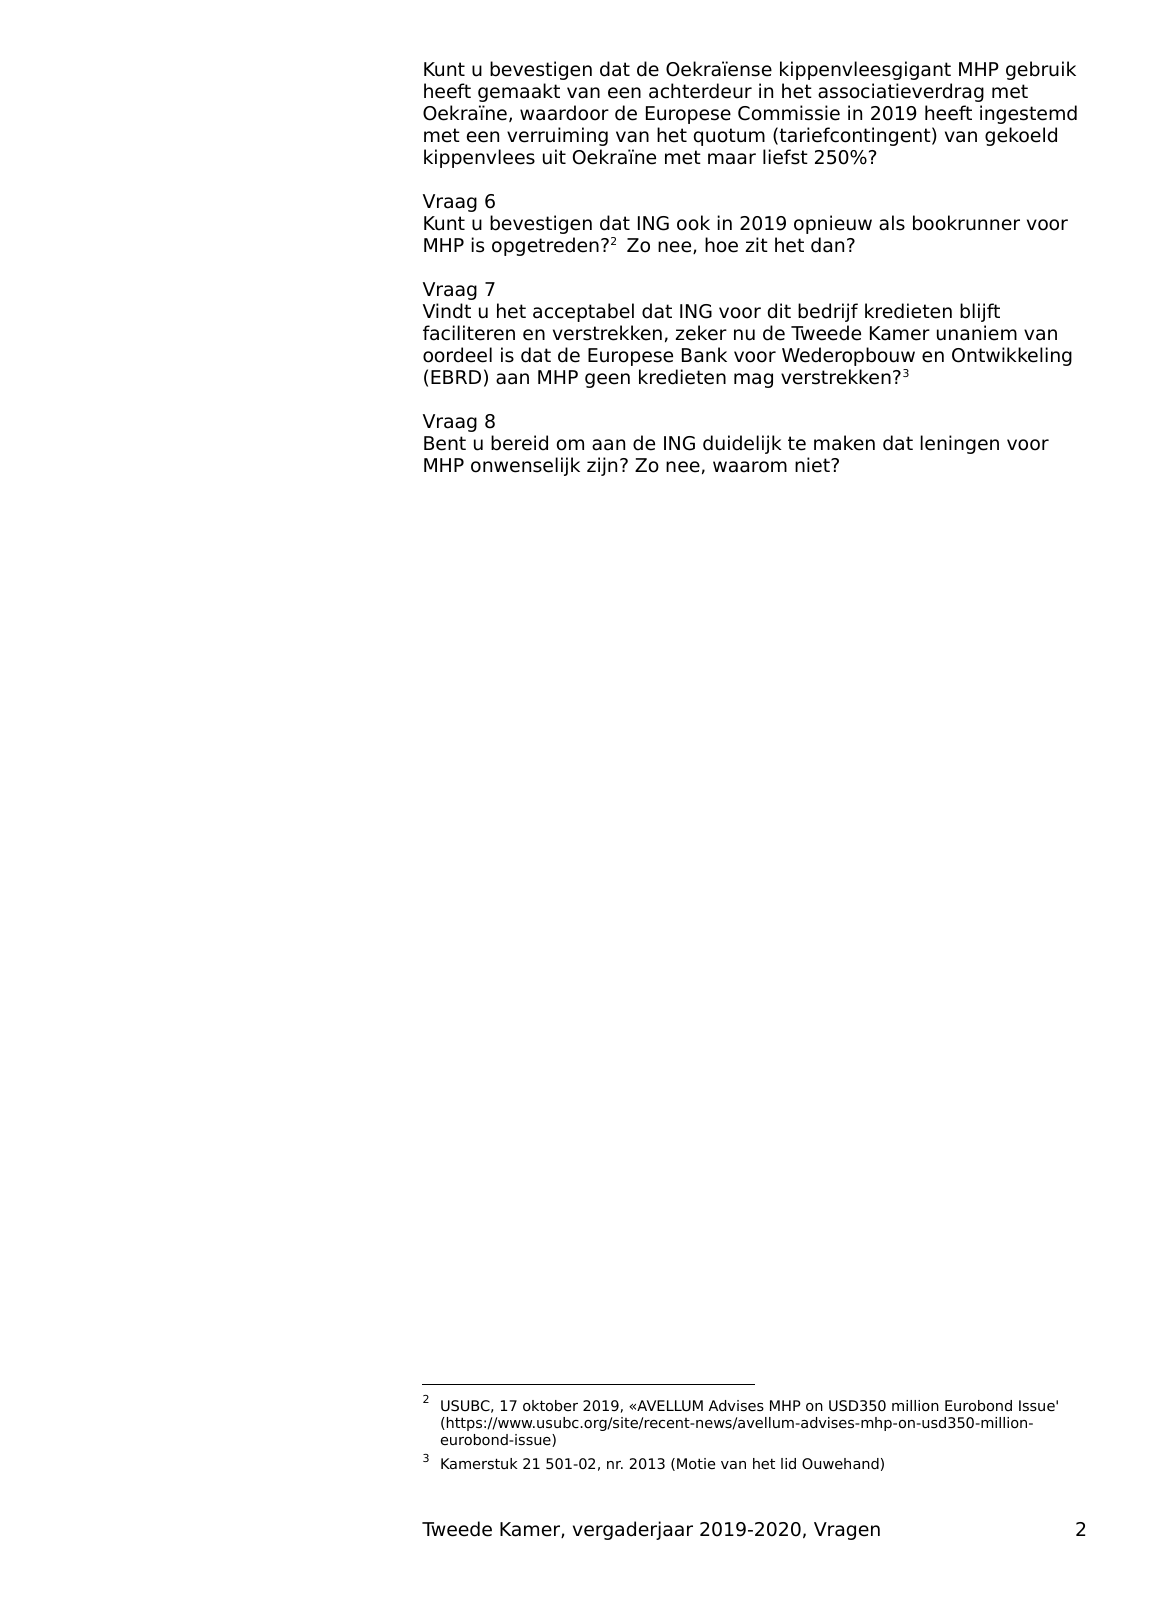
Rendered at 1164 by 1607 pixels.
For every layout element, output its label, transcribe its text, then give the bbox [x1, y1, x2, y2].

text USUBC, 17 oktober 2019, «AVELLUM Advises MHP on USD350 million Eurobond Issue' (https://www.usubc.org/site/recent-news/avellum-advises-mhp-on-usd350-million-eurobond-issue) [422, 1393, 1087, 1449]
text Bent u bereid om aan de ING duidelijk te maken dat leningen voor MHP onwenselijk zijn? Zo nee, waarom niet? [422, 433, 1087, 477]
text Kunt u bevestigen dat ING ook in 2019 opnieuw als bookrunner voor MHP is opgetreden? Zo nee, hoe zit het dan? [422, 213, 1087, 257]
text Kunt u bevestigen dat de Oekraïense kippenvleesgigant MHP gebruik heeft gemaakt van een achterdeur in het associatieverdrag met Oekraïne, waardoor de Europese Commissie in 2019 heeft ingestemd met een verruiming van het quotum (tariefcontingent) van gekoeld kippenvlees uit Oekraïne met maar liefst 250%? [422, 59, 1087, 169]
text Vindt u het acceptabel dat ING voor dit bedrijf kredieten blijft faciliteren en verstrekken, zeker nu de Tweede Kamer unaniem van oordeel is dat de Europese Bank voor Wederopbouw en Ontwikkeling (EBRD) aan MHP geen kredieten mag verstrekken? [422, 301, 1087, 389]
text Vraag 6 [422, 191, 1087, 213]
text Kamerstuk 21 501-02, nr. 2013 (Motie van het lid Ouwehand) [422, 1452, 1087, 1474]
text Vraag 7 [422, 279, 1087, 301]
text Vraag 8 [422, 411, 1087, 433]
